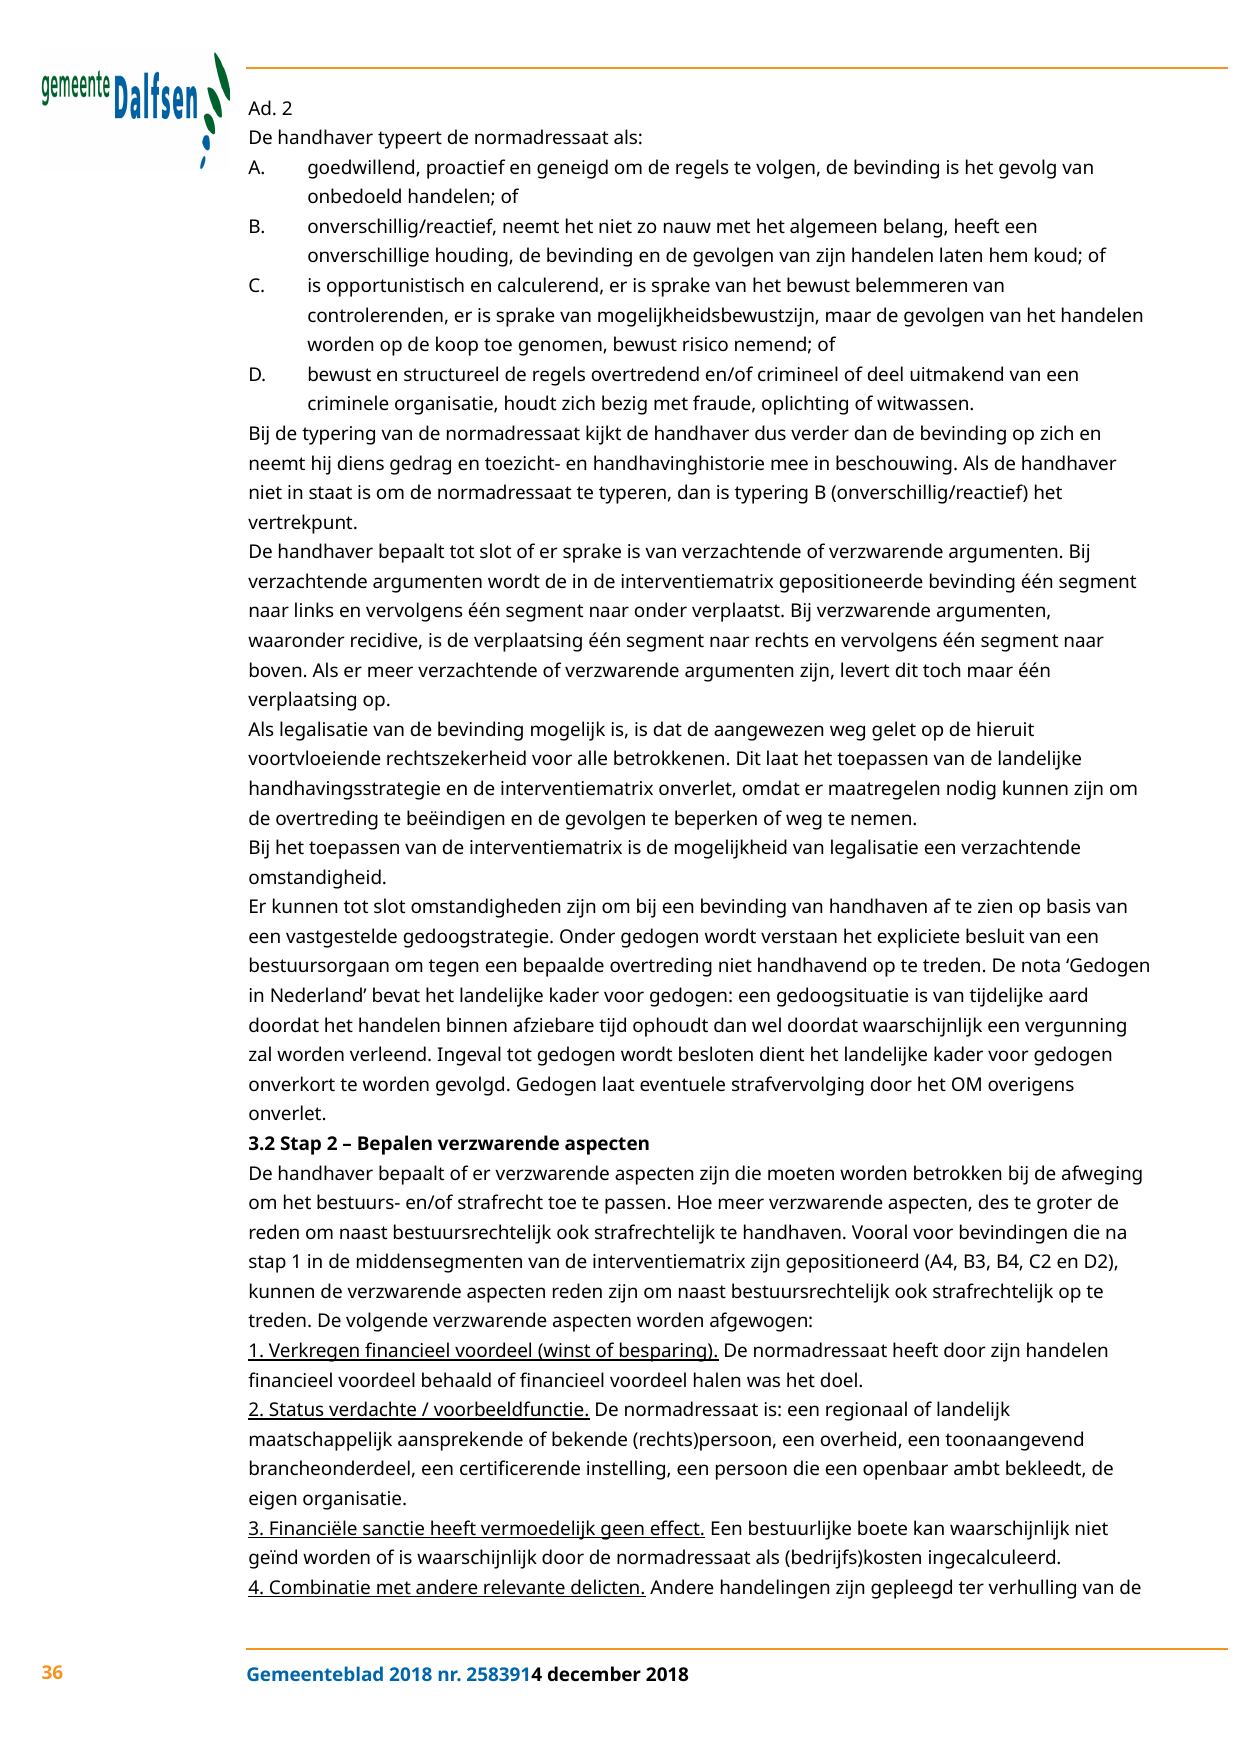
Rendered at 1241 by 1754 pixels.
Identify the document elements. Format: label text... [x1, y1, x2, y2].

list goedwillend, proactief en geneigd om de regels te volgen, de bevinding is het gevolg van onbedoeld handelen; of [248, 154, 1152, 209]
text 2. Status verdachte / voorbeeldfunctie. De normadressaat is: een regionaal of landelijk maatschappelijk aansprekende of bekende (rechts)persoon, een overheid, een toonaangevend brancheonderdeel, een certificerende instelling, een persoon die een openbaar ambt bekleedt, de eigen organisatie. [248, 1396, 1152, 1511]
text 3. Financiële sanctie heeft vermoedelijk geen effect. Een bestuurlijke boete kan waarschijnlijk niet geïnd worden of is waarschijnlijk door de normadressaat als (bedrijfs)kosten ingecalculeerd. [248, 1515, 1152, 1570]
text 1. Verkregen financieel voordeel (winst of besparing). De normadressaat heeft door zijn handelen financieel voordeel behaald of financieel voordeel halen was het doel. [248, 1337, 1152, 1393]
picture [41, 47, 231, 172]
text De handhaver bepaalt tot slot of er sprake is van verzachtende of verzwarende argumenten. Bij verzachtende argumenten wordt de in de interventiematrix gepositioneerde bevinding één segment naar links en vervolgens één segment naar onder verplaatst. Bij verzwarende argumenten, waaronder recidive, is de verplaatsing één segment naar rechts en vervolgens één segment naar boven. Als er meer verzachtende of verzwarende argumenten zijn, levert dit toch maar één verplaatsing op. [248, 538, 1152, 712]
text Als legalisatie van de bevinding mogelijk is, is dat de aangewezen weg gelet op de hieruit voortvloeiende rechtszekerheid voor alle betrokkenen. Dit laat het toepassen van de landelijke handhavingsstrategie en de interventiematrix onverlet, omdat er maatregelen nodig kunnen zijn om de overtreding te beëindigen en de gevolgen te beperken of weg te nemen. [248, 716, 1152, 831]
list bewust en structureel de regels overtredend en/of crimineel of deel uitmakend van een criminele organisatie, houdt zich bezig met fraude, oplichting of witwassen. [248, 361, 1152, 416]
text Bij het toepassen van de interventiematrix is de mogelijkheid van legalisatie een verzachtende omstandigheid. [248, 834, 1152, 890]
text Bij de typering van de normadressaat kijkt de handhaver dus verder dan de bevinding op zich en neemt hij diens gedrag en toezicht- en handhavinghistorie mee in beschouwing. Als de handhaver niet in staat is om de normadressaat te typeren, dan is typering B (onverschillig/reactief) het vertrekpunt. [248, 420, 1152, 535]
text Ad. 2 [248, 95, 1152, 121]
text De handhaver typeert de normadressaat als: [248, 124, 1152, 150]
text Er kunnen tot slot omstandigheden zijn om bij een bevinding van handhaven af te zien op basis van een vastgestelde gedoogstrategie. Onder gedogen wordt verstaan het expliciete besluit van een bestuursorgaan om tegen een bepaalde overtreding niet handhavend op te treden. De nota ‘Gedogen in Nederland’ bevat het landelijke kader voor gedogen: een gedoogsituatie is van tijdelijke aard doordat het handelen binnen afziebare tijd ophoudt dan wel doordat waarschijnlijk een vergunning zal worden verleend. Ingeval tot gedogen wordt besloten dient het landelijke kader voor gedogen onverkort te worden gevolgd. Gedogen laat eventuele strafvervolging door het OM overigens onverlet. [248, 893, 1152, 1126]
list is opportunistisch en calculerend, er is sprake van het bewust belemmeren van controlerenden, er is sprake van mogelijkheidsbewustzijn, maar de gevolgen van het handelen worden op de koop toe genomen, bewust risico nemend; of [248, 272, 1152, 357]
text 3.2 Stap 2 – Bepalen verzwarende aspecten [248, 1130, 1152, 1156]
list onverschillig/reactief, neemt het niet zo nauw met het algemeen belang, heeft een onverschillige houding, de bevinding en de gevolgen van zijn handelen laten hem koud; of [248, 213, 1152, 268]
text De handhaver bepaalt of er verzwarende aspecten zijn die moeten worden betrokken bij de afweging om het bestuurs- en/of strafrecht toe te passen. Hoe meer verzwarende aspecten, des te groter de reden om naast bestuursrechtelijk ook strafrechtelijk te handhaven. Vooral voor bevindingen die na stap 1 in de middensegmenten van de interventiematrix zijn gepositioneerd (A4, B3, B4, C2 en D2), kunnen de verzwarende aspecten reden zijn om naast bestuursrechtelijk ook strafrechtelijk op te treden. De volgende verzwarende aspecten worden afgewogen: [248, 1160, 1152, 1333]
text 4. Combinatie met andere relevante delicten. Andere handelingen zijn gepleegd ter verhulling van de [248, 1574, 1152, 1600]
